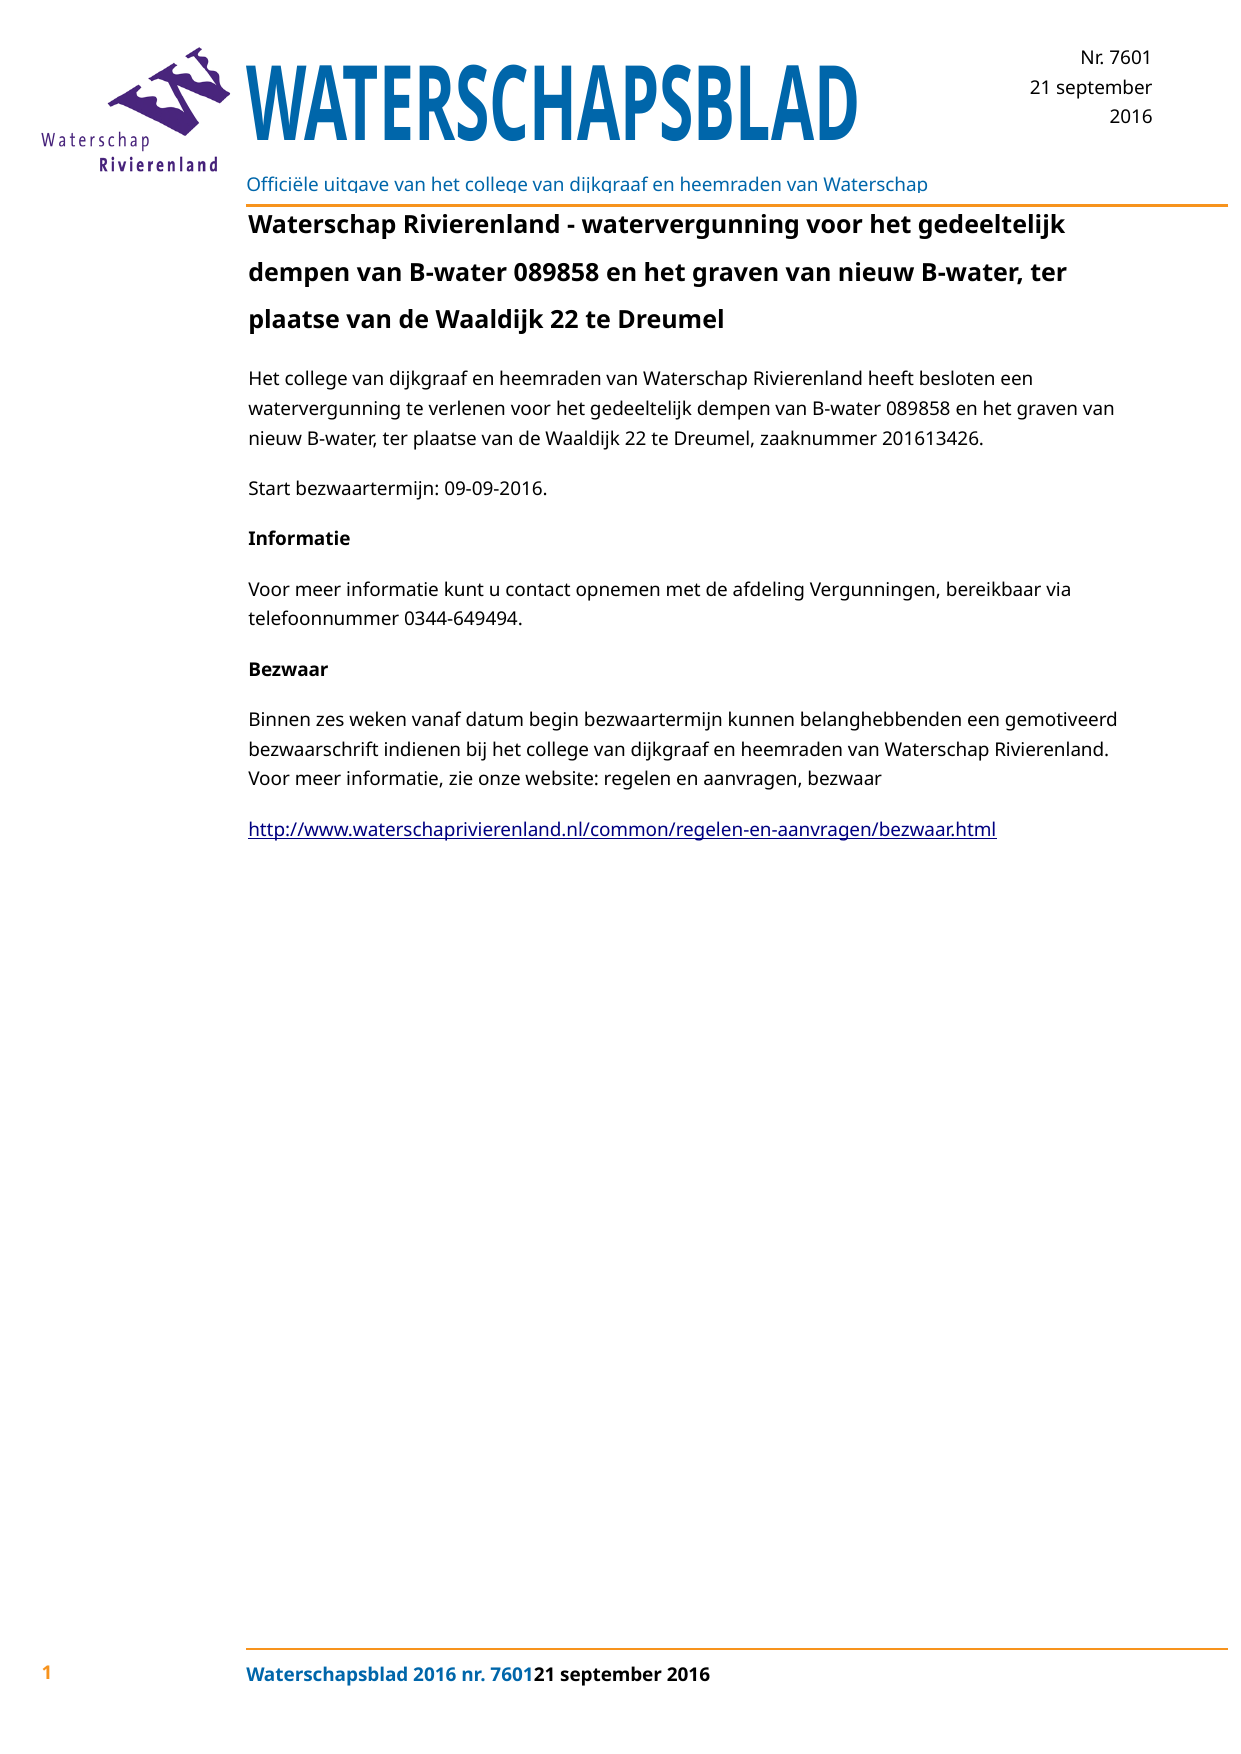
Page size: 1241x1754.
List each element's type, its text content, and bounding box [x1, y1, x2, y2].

text http://www.waterschaprivierenland.nl/common/regelen-en-aanvragen/bezwaar.html [248, 816, 1152, 842]
text Start bezwaartermijn: 09-09-2016. [248, 475, 1152, 501]
text Waterschap Rivierenland - watervergunning voor het gedeeltelijk dempen van B-water 089858 en het graven van nieuw B-water, ter plaatse van de Waaldijk 22 te Dreumel [248, 207, 1152, 336]
text Bezwaar [248, 656, 1152, 682]
text Informatie [248, 526, 1152, 551]
picture [41, 47, 231, 172]
text Voor meer informatie kunt u contact opnemen met de afdeling Vergunningen, bereikbaar via telefoonnummer 0344-649494. [248, 576, 1152, 631]
text Het college van dijkgraaf en heemraden van Waterschap Rivierenland heeft besloten een watervergunning te verlenen voor het gedeeltelijk dempen van B-water 089858 en het graven van nieuw B-water, ter plaatse van de Waaldijk 22 te Dreumel, zaaknummer 201613426. [248, 366, 1152, 450]
text Binnen zes weken vanaf datum begin bezwaartermijn kunnen belanghebbenden een gemotiveerd bezwaarschrift indienen bij het college van dijkgraaf en heemraden van Waterschap Rivierenland. Voor meer informatie, zie onze website: regelen en aanvragen, bezwaar [248, 706, 1152, 791]
